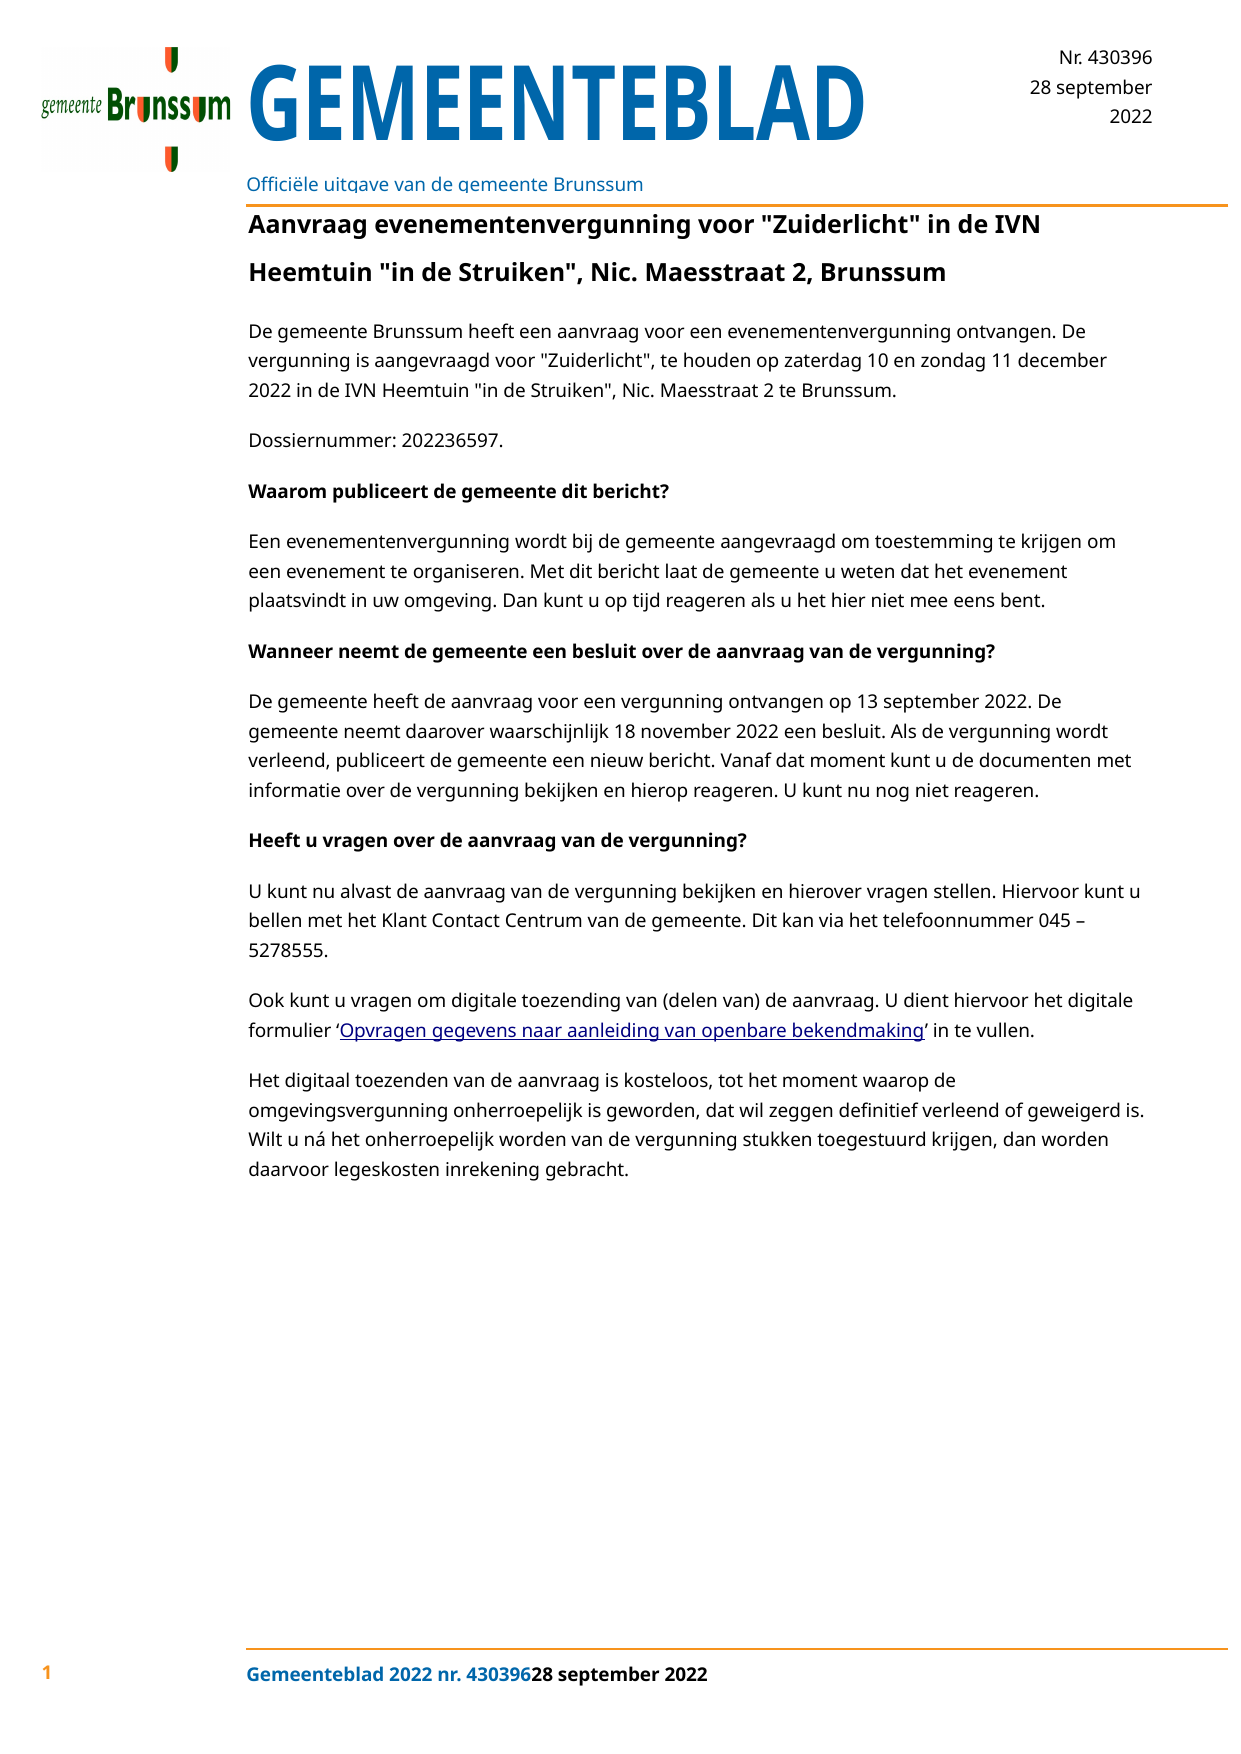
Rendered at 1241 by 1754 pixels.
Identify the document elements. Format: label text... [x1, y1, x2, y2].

text Heeft u vragen over de aanvraag van de vergunning? [248, 827, 1152, 853]
text Aanvraag evenementenvergunning voor "Zuiderlicht" in de IVN Heemtuin "in de Struiken", Nic. Maesstraat 2, Brunssum [248, 207, 1152, 288]
picture [41, 47, 231, 172]
text Het digitaal toezenden van de aanvraag is kosteloos, tot het moment waarop de omgevingsvergunning onherroepelijk is geworden, dat wil zeggen definitief verleend of geweigerd is. Wilt u ná het onherroepelijk worden van de vergunning stukken toegestuurd krijgen, dan worden daarvoor legeskosten inrekening gebracht. [248, 1067, 1152, 1182]
text De gemeente heeft de aanvraag voor een vergunning ontvangen op 13 september 2022. De gemeente neemt daarover waarschijnlijk 18 november 2022 een besluit. Als de vergunning wordt verleend, publiceert de gemeente een nieuw bericht. Vanaf dat moment kunt u de documenten met informatie over de vergunning bekijken en hierop reageren. U kunt nu nog niet reageren. [248, 688, 1152, 803]
text Wanneer neemt de gemeente een besluit over de aanvraag van de vergunning? [248, 638, 1152, 664]
text U kunt nu alvast de aanvraag van de vergunning bekijken en hierover vragen stellen. Hiervoor kunt u bellen met het Klant Contact Centrum van de gemeente. Dit kan via het telefoonnummer 045 – 5278555. [248, 878, 1152, 963]
text De gemeente Brunssum heeft een aanvraag voor een evenementenvergunning ontvangen. De vergunning is aangevraagd voor "Zuiderlicht", te houden op zaterdag 10 en zondag 11 december 2022 in de IVN Heemtuin "in de Struiken", Nic. Maesstraat 2 te Brunssum. [248, 318, 1152, 403]
text Waarom publiceert de gemeente dit bericht? [248, 478, 1152, 504]
text Ook kunt u vragen om digitale toezending van (delen van) de aanvraag. U dient hiervoor het digitale formulier ‘Opvragen gegevens naar aanleiding van openbare bekendmaking’ in te vullen. [248, 987, 1152, 1043]
text Een evenementenvergunning wordt bij de gemeente aangevraagd om toestemming te krijgen om een evenement te organiseren. Met dit bericht laat de gemeente u weten dat het evenement plaatsvindt in uw omgeving. Dan kunt u op tijd reageren als u het hier niet mee eens bent. [248, 528, 1152, 613]
text Dossiernummer: 202236597. [248, 427, 1152, 453]
